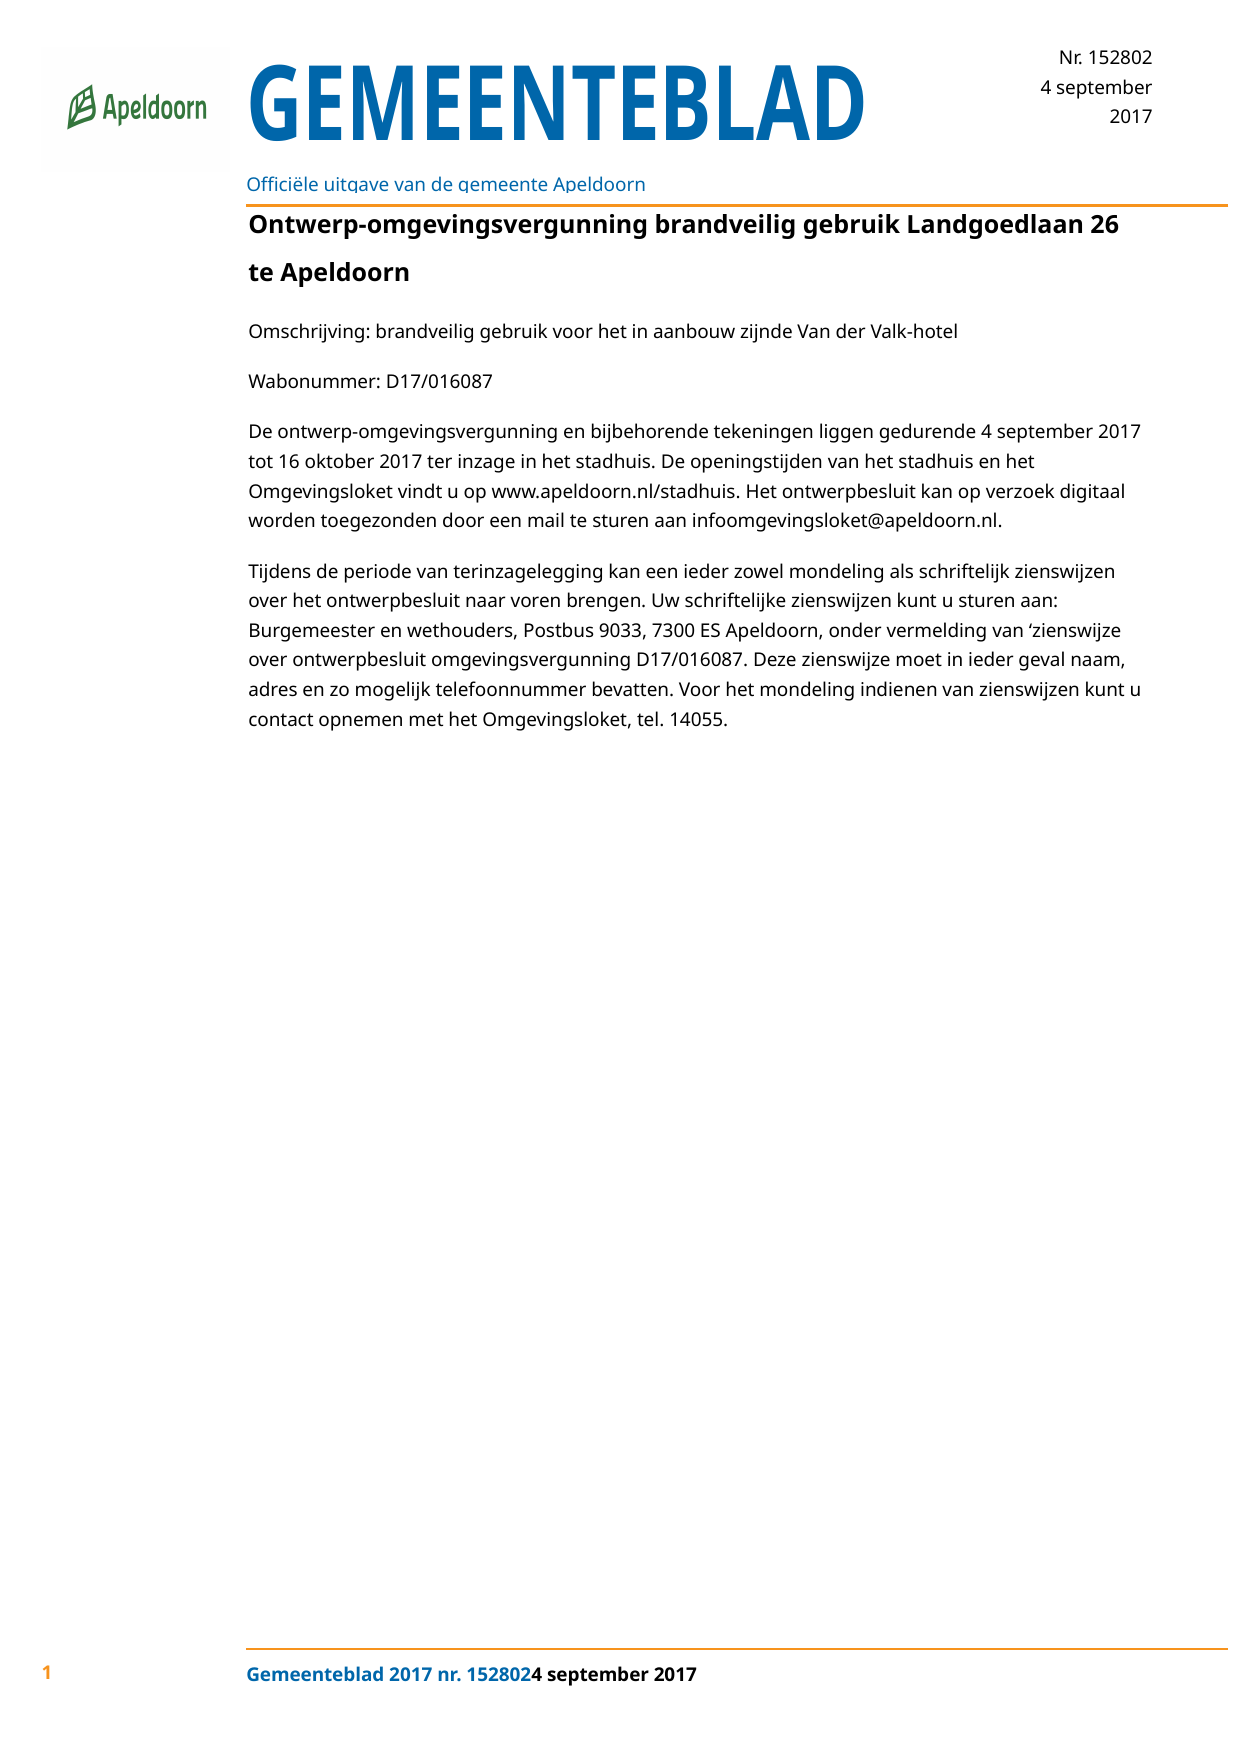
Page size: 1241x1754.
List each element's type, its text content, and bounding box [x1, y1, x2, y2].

text Wabonummer: D17/016087 [248, 368, 1152, 394]
text De ontwerp-omgevingsvergunning en bijbehorende tekeningen liggen gedurende 4 september 2017 tot 16 oktober 2017 ter inzage in het stadhuis. De openingstijden van het stadhuis en het Omgevingsloket vindt u op www.apeldoorn.nl/stadhuis. Het ontwerpbesluit kan op verzoek digitaal worden toegezonden door een mail te sturen aan infoomgevingsloket@apeldoorn.nl. [248, 419, 1152, 533]
text Omschrijving: brandveilig gebruik voor het in aanbouw zijnde Van der Valk-hotel [248, 318, 1152, 344]
picture [41, 47, 231, 172]
text Ontwerp-omgevingsvergunning brandveilig gebruik Landgoedlaan 26 te Apeldoorn [248, 207, 1152, 288]
text Tijdens de periode van terinzagelegging kan een ieder zowel mondeling als schriftelijk zienswijzen over het ontwerpbesluit naar voren brengen. Uw schriftelijke zienswijzen kunt u sturen aan: Burgemeester en wethouders, Postbus 9033, 7300 ES Apeldoorn, onder vermelding van ‘zienswijze over ontwerpbesluit omgevingsvergunning D17/016087. Deze zienswijze moet in ieder geval naam, adres en zo mogelijk telefoonnummer bevatten. Voor het mondeling indienen van zienswijzen kunt u contact opnemen met het Omgevingsloket, tel. 14055. [248, 558, 1152, 732]
